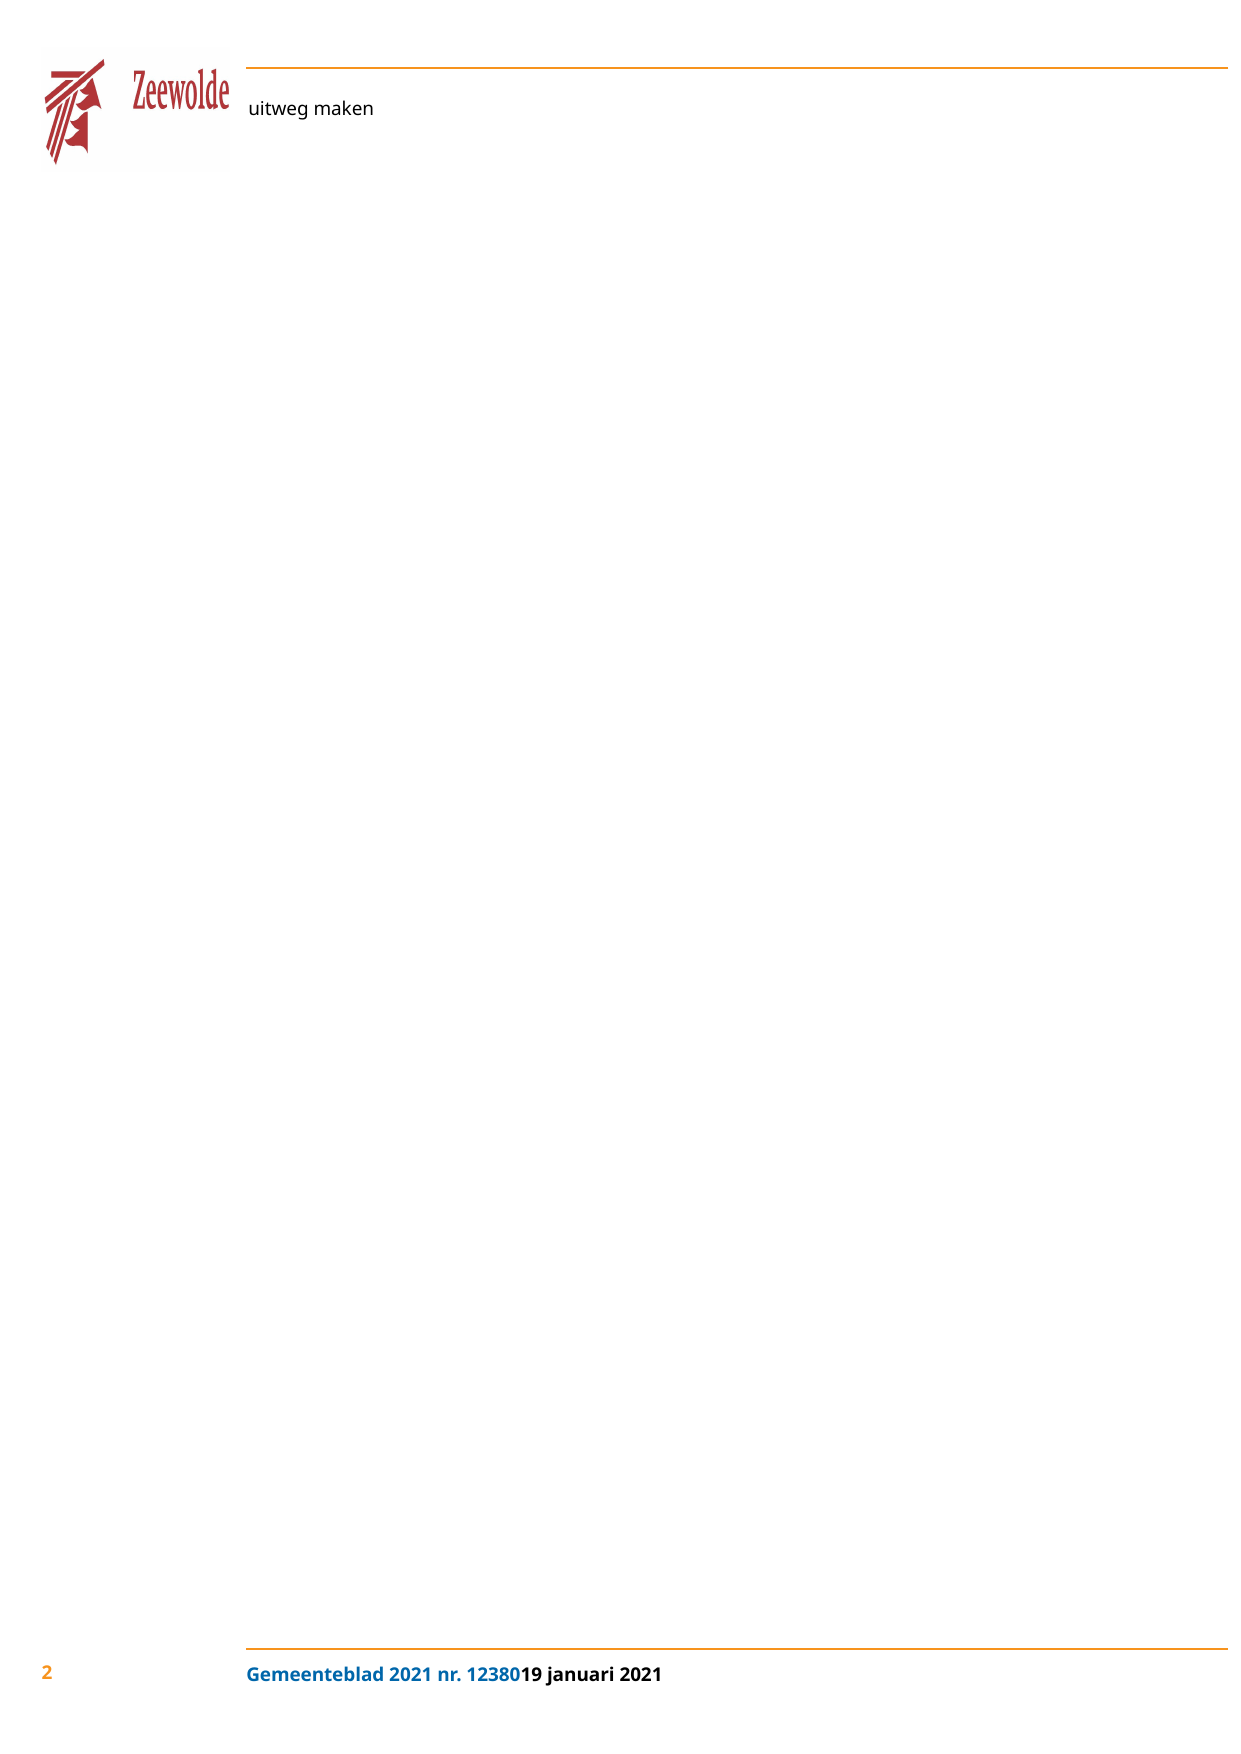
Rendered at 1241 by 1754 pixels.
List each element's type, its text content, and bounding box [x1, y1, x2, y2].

text uitweg maken [248, 95, 1152, 121]
picture [41, 47, 231, 172]
